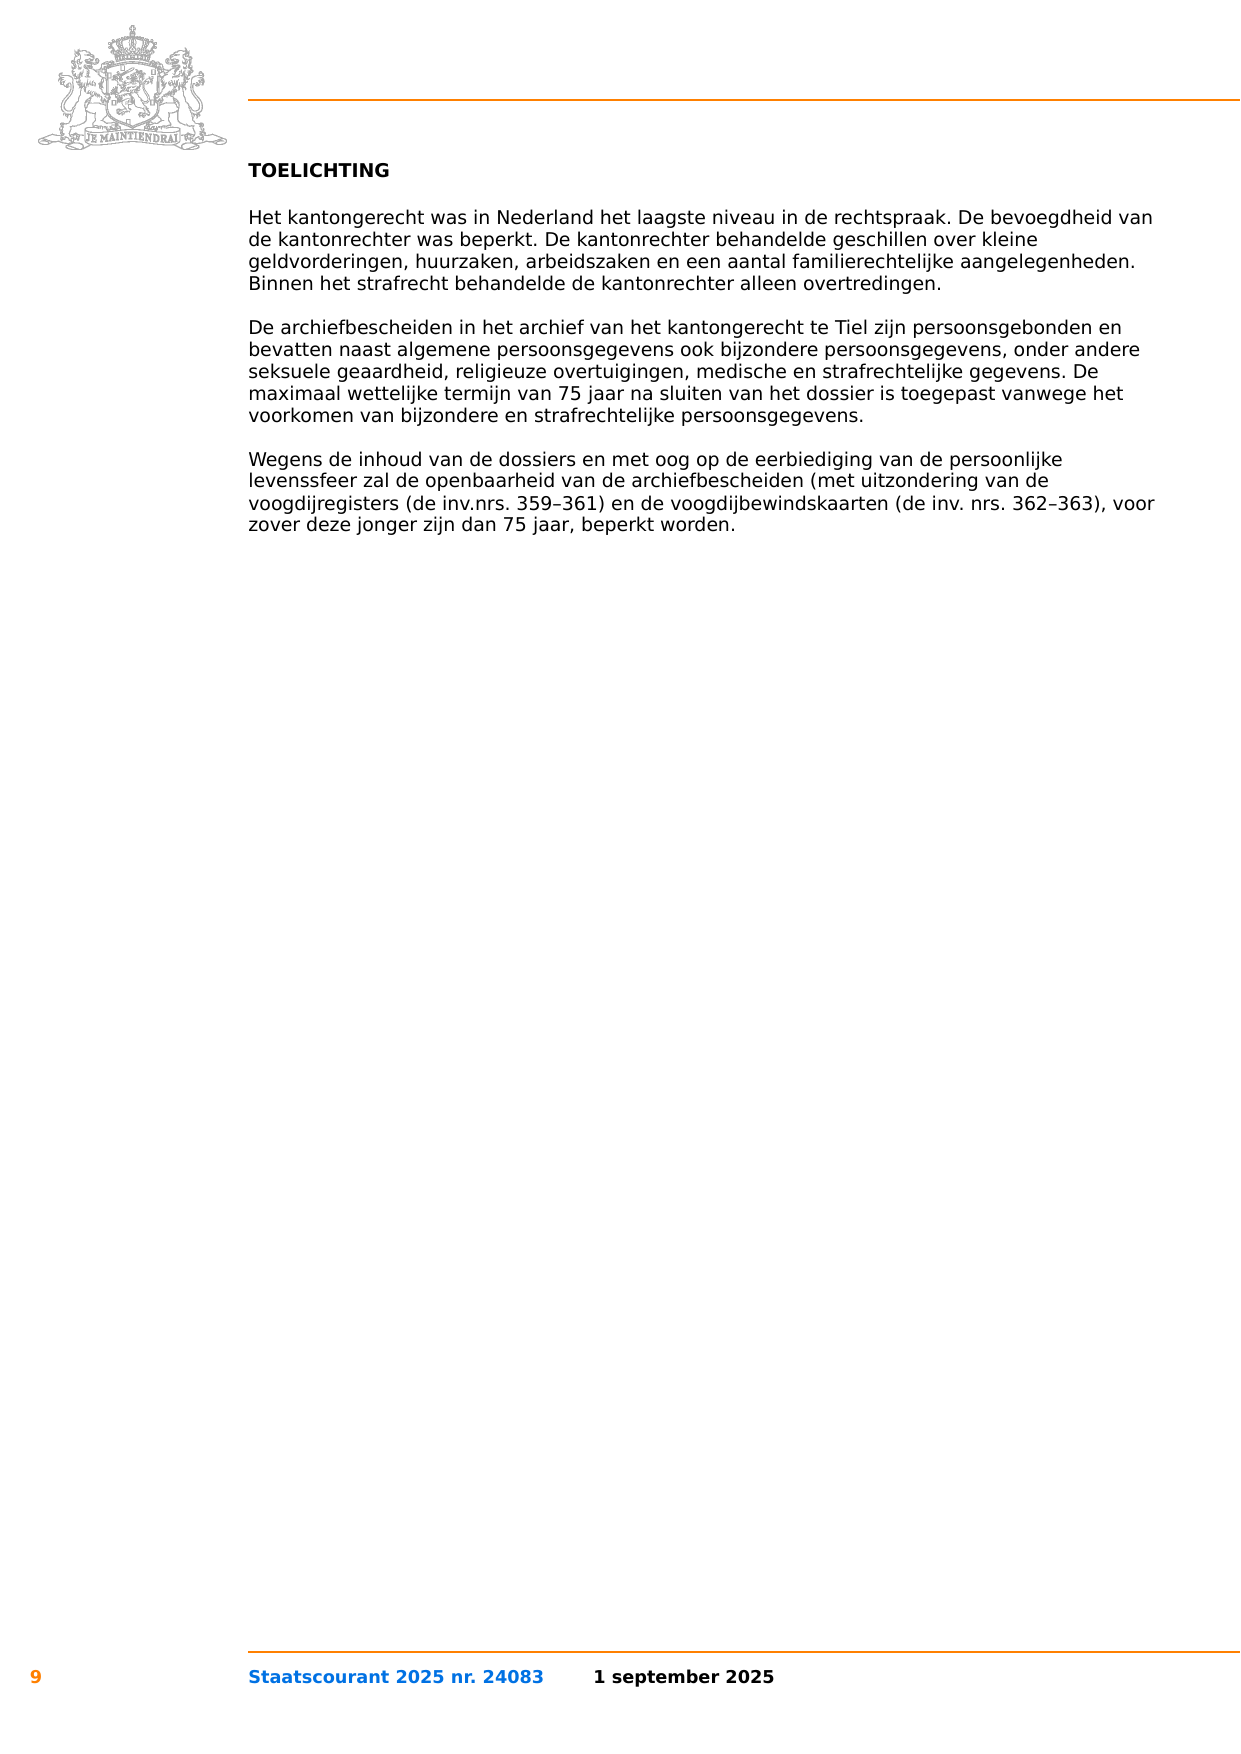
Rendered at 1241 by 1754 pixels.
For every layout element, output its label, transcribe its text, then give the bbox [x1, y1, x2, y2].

text Het kantongerecht was in Nederland het laagste niveau in de rechtspraak. De bevoegdheid van de kantonrechter was beperkt. De kantonrechter behandelde geschillen over kleine geldvorderingen, huurzaken, arbeidszaken en een aantal familierechtelijke aangelegenheden. Binnen het strafrecht behandelde de kantonrechter alleen overtredingen. [248, 207, 1163, 295]
text De archiefbescheiden in het archief van het kantongerecht te Tiel zijn persoonsgebonden en bevatten naast algemene persoonsgegevens ook bijzondere persoonsgegevens, onder andere seksuele geaardheid, religieuze overtuigingen, medische en strafrechtelijke gegevens. De maximaal wettelijke termijn van 75 jaar na sluiten van het dossier is toegepast vanwege het voorkomen van bijzondere en strafrechtelijke persoonsgegevens. [248, 317, 1163, 427]
text Wegens de inhoud van de dossiers en met oog op de eerbiediging van de persoonlijke levenssfeer zal de openbaarheid van de archiefbescheiden (met uitzondering van de voogdijregisters (de inv.nrs. 359–361) en de voogdijbewindskaarten (de inv. nrs. 362–363), voor zover deze jonger zijn dan 75 jaar, beperkt worden. [248, 448, 1163, 536]
picture [38, 25, 227, 150]
subtitle TOELICHTING [248, 160, 1163, 182]
